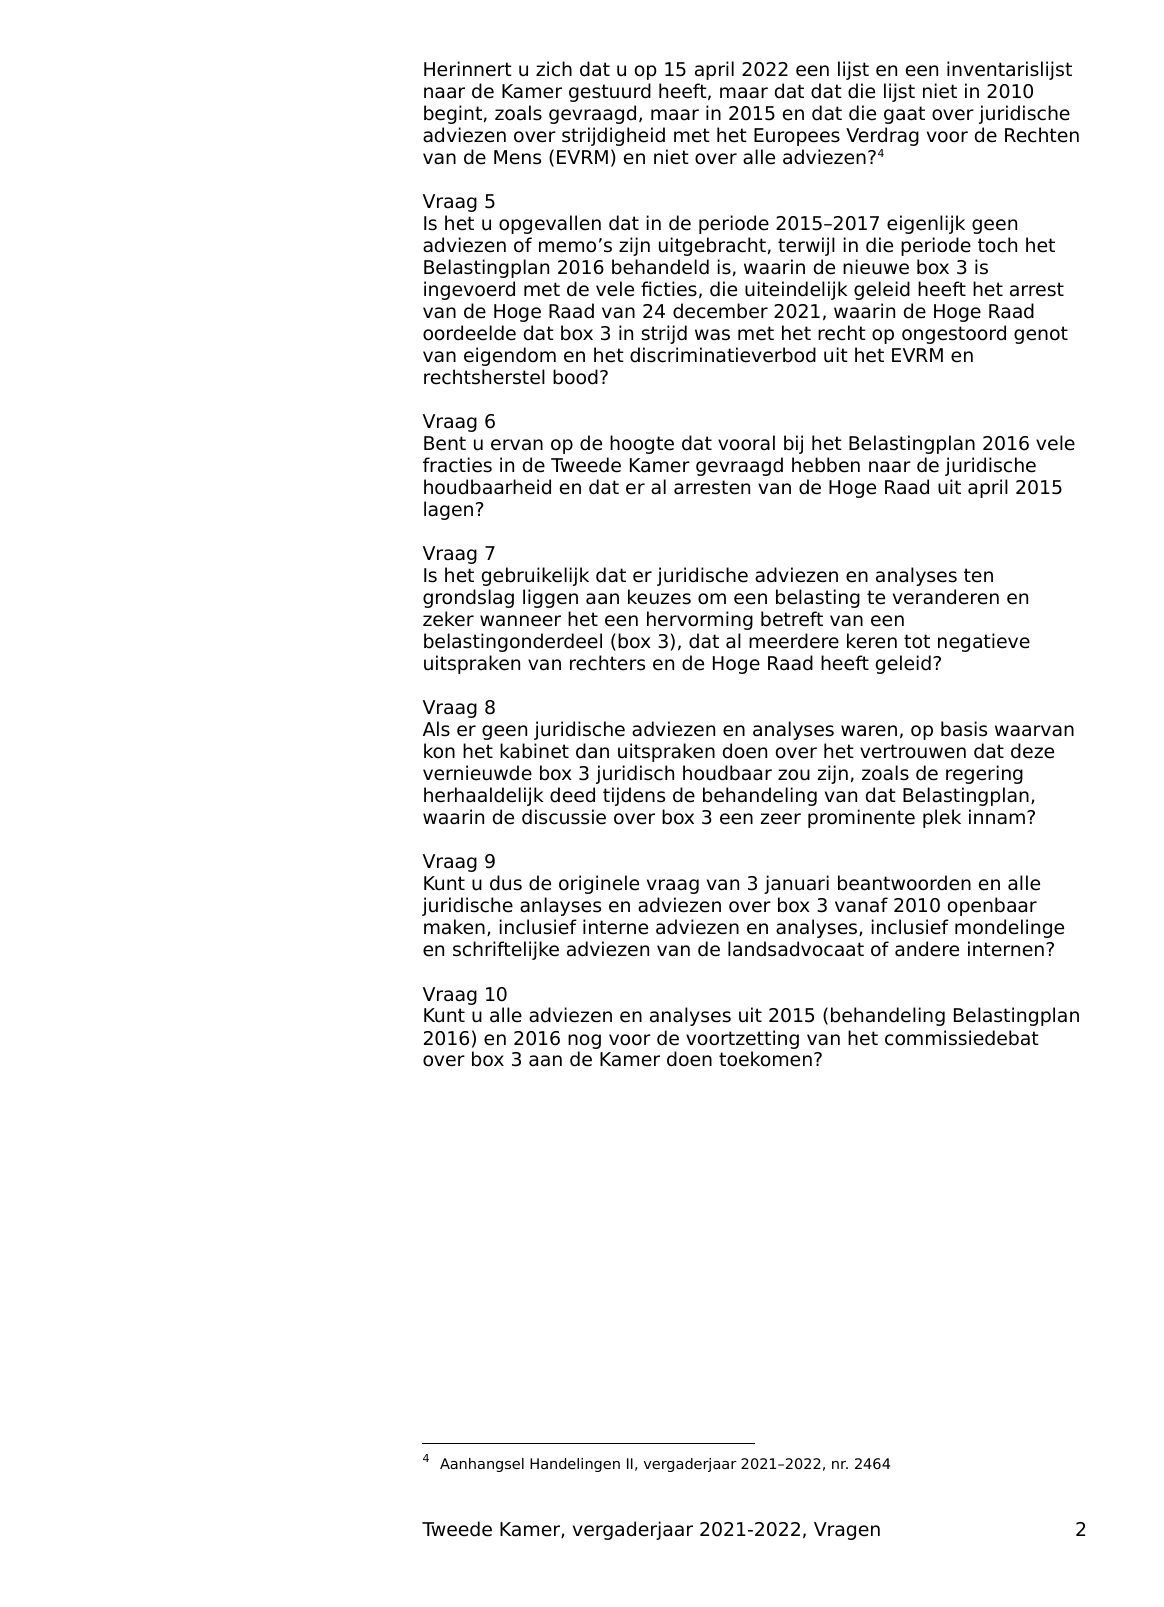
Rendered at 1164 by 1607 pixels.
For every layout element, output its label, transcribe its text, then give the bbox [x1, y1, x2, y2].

text Vraag 6 [422, 411, 1087, 433]
text Vraag 10 [422, 983, 1087, 1005]
text Bent u ervan op de hoogte dat vooral bij het Belastingplan 2016 vele fracties in de Tweede Kamer gevraagd hebben naar de juridische houdbaarheid en dat er al arresten van de Hoge Raad uit april 2015 lagen? [422, 433, 1087, 521]
text Kunt u alle adviezen en analyses uit 2015 (behandeling Belastingplan 2016) en 2016 nog voor de voortzetting van het commissiedebat over box 3 aan de Kamer doen toekomen? [422, 1005, 1087, 1071]
text Kunt u dus de originele vraag van 3 januari beantwoorden en alle juridische anlayses en adviezen over box 3 vanaf 2010 openbaar maken, inclusief interne adviezen en analyses, inclusief mondelinge en schriftelijke adviezen van de landsadvocaat of andere internen? [422, 873, 1087, 961]
text Aanhangsel Handelingen II, vergaderjaar 2021–2022, nr. 2464 [422, 1452, 1087, 1474]
text Als er geen juridische adviezen en analyses waren, op basis waarvan kon het kabinet dan uitspraken doen over het vertrouwen dat deze vernieuwde box 3 juridisch houdbaar zou zijn, zoals de regering herhaaldelijk deed tijdens de behandeling van dat Belastingplan, waarin de discussie over box 3 een zeer prominente plek innam? [422, 719, 1087, 829]
text Herinnert u zich dat u op 15 april 2022 een lijst en een inventarislijst naar de Kamer gestuurd heeft, maar dat dat die lijst niet in 2010 begint, zoals gevraagd, maar in 2015 en dat die gaat over juridische adviezen over strijdigheid met het Europees Verdrag voor de Rechten van de Mens (EVRM) en niet over alle adviezen? [422, 59, 1087, 169]
text Vraag 8 [422, 697, 1087, 719]
text Vraag 9 [422, 851, 1087, 873]
text Vraag 5 [422, 191, 1087, 213]
text Is het u opgevallen dat in de periode 2015–2017 eigenlijk geen adviezen of memo’s zijn uitgebracht, terwijl in die periode toch het Belastingplan 2016 behandeld is, waarin de nieuwe box 3 is ingevoerd met de vele ficties, die uiteindelijk geleid heeft het arrest van de Hoge Raad van 24 december 2021, waarin de Hoge Raad oordeelde dat box 3 in strijd was met het recht op ongestoord genot van eigendom en het discriminatieverbod uit het EVRM en rechtsherstel bood? [422, 213, 1087, 389]
text Vraag 7 [422, 543, 1087, 565]
text Is het gebruikelijk dat er juridische adviezen en analyses ten grondslag liggen aan keuzes om een belasting te veranderen en zeker wanneer het een hervorming betreft van een belastingonderdeel (box 3), dat al meerdere keren tot negatieve uitspraken van rechters en de Hoge Raad heeft geleid? [422, 565, 1087, 675]
